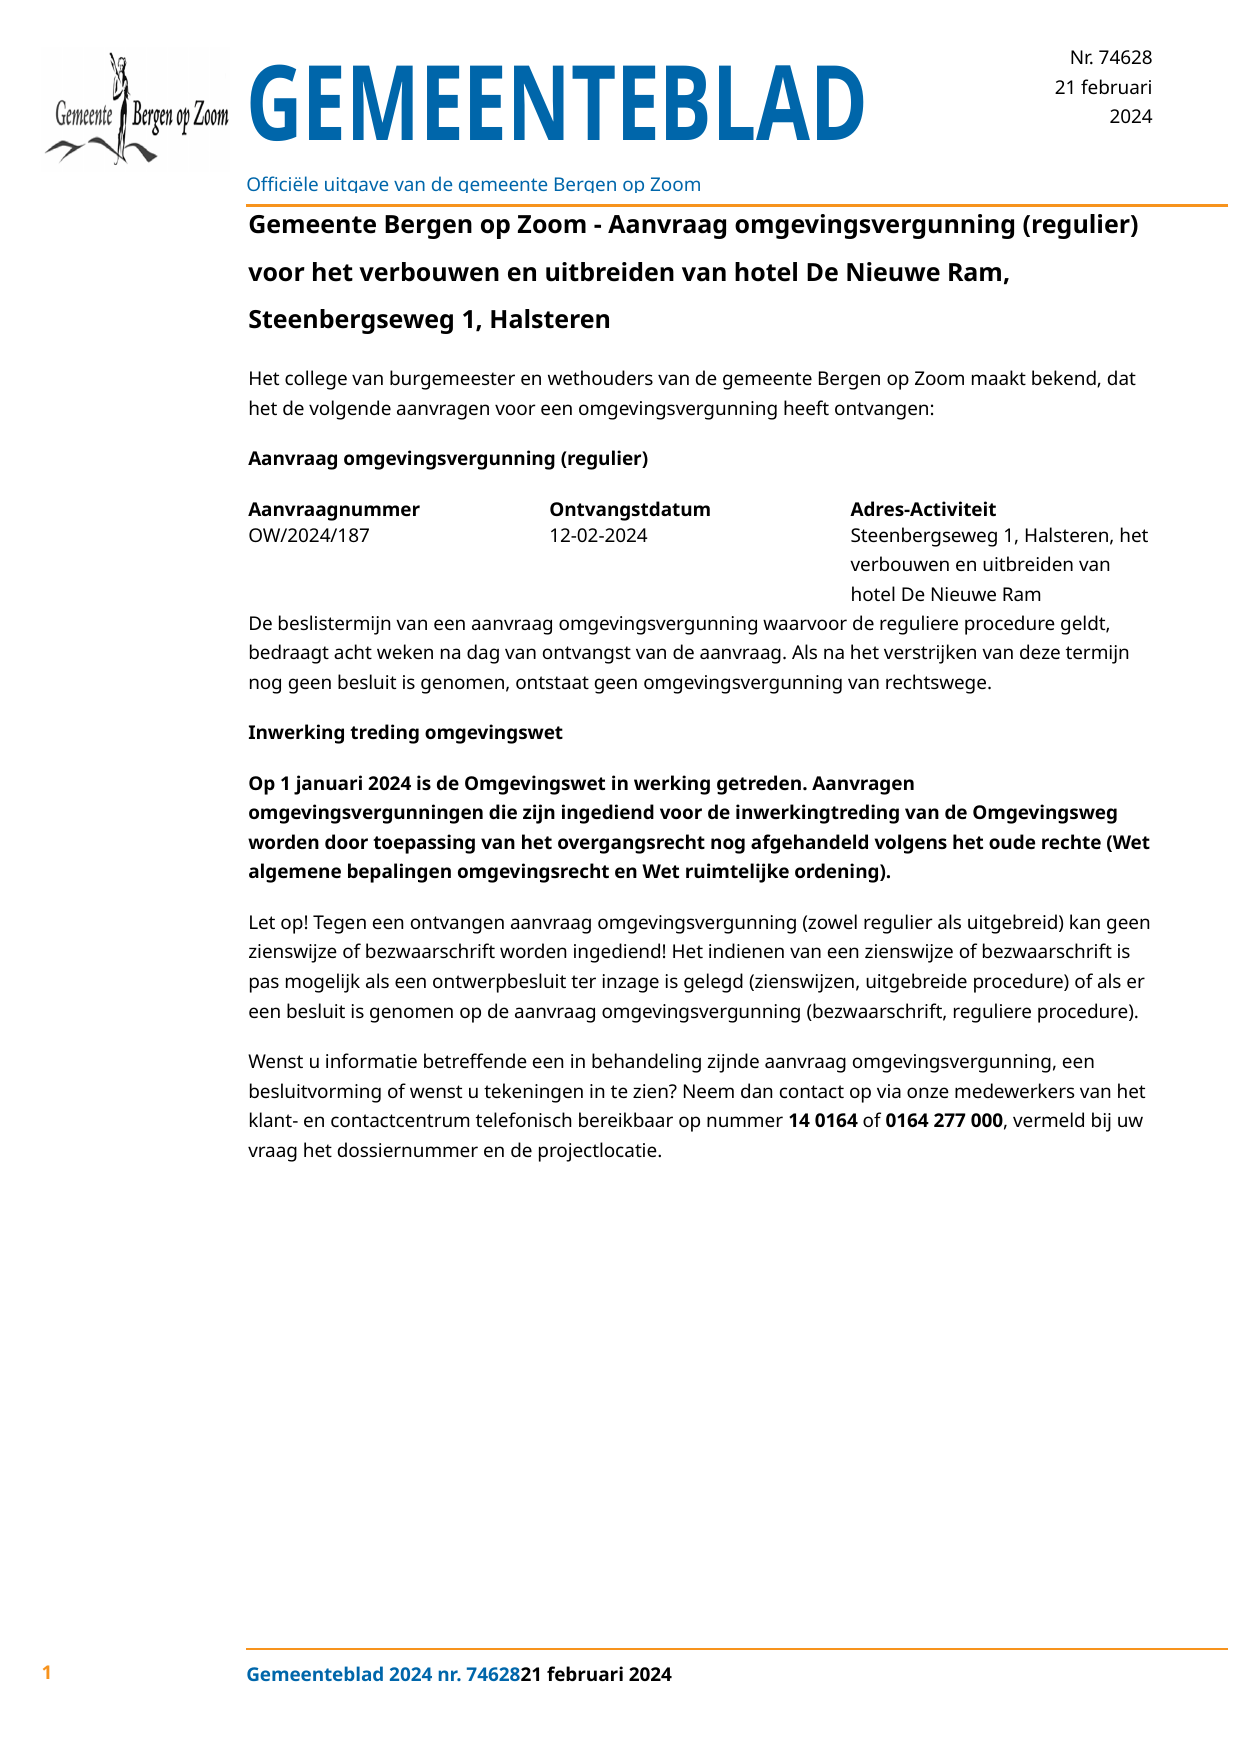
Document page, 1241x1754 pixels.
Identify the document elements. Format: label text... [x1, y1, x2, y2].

text De beslistermijn van een aanvraag omgevingsvergunning waarvoor de reguliere procedure geldt, bedraagt acht weken na dag van ontvangst van de aanvraag. Als na het verstrijken van deze termijn nog geen besluit is genomen, ontstaat geen omgevingsvergunning van rechtswege. [248, 610, 1152, 695]
picture [41, 47, 231, 172]
text Inwerking treding omgevingswet [248, 719, 1152, 745]
table_cell OW/2024/187 [248, 522, 549, 607]
table_cell 12-02-2024 [549, 522, 850, 607]
text Het college van burgemeester en wethouders van de gemeente Bergen op Zoom maakt bekend, dat het de volgende aanvragen voor een omgevingsvergunning heeft ontvangen: [248, 366, 1152, 421]
table_header Aanvraagnummer [248, 496, 549, 522]
text Gemeente Bergen op Zoom - Aanvraag omgevingsvergunning (regulier) voor het verbouwen en uitbreiden van hotel De Nieuwe Ram, Steenbergseweg 1, Halsteren [248, 207, 1152, 336]
text Let op! Tegen een ontvangen aanvraag omgevingsvergunning (zowel regulier als uitgebreid) kan geen zienswijze of bezwaarschrift worden ingediend! Het indienen van een zienswijze of bezwaarschrift is pas mogelijk als een ontwerpbesluit ter inzage is gelegd (zienswijzen, uitgebreide procedure) of als er een besluit is genomen op de aanvraag omgevingsvergunning (bezwaarschrift, reguliere procedure). [248, 909, 1152, 1023]
table_cell Steenbergseweg 1, Halsteren, het verbouwen en uitbreiden van hotel De Nieuwe Ram [850, 522, 1152, 607]
text Op 1 januari 2024 is de Omgevingswet in werking getreden. Aanvragen omgevingsvergunningen die zijn ingediend voor de inwerkingtreding van de Omgevingsweg worden door toepassing van het overgangsrecht nog afgehandeld volgens het oude rechte (Wet algemene bepalingen omgevingsrecht en Wet ruimtelijke ordening). [248, 770, 1152, 884]
text Aanvraag omgevingsvergunning (regulier) [248, 446, 1152, 471]
table_header Ontvangstdatum [549, 496, 850, 522]
text Wenst u informatie betreffende een in behandeling zijnde aanvraag omgevingsvergunning, een besluitvorming of wenst u tekeningen in te zien? Neem dan contact op via onze medewerkers van het klant- en contactcentrum telefonisch bereikbaar op nummer 14 0164 of 0164 277 000, vermeld bij uw vraag het dossiernummer en de projectlocatie. [248, 1048, 1152, 1163]
table_header Adres-Activiteit [850, 496, 1152, 522]
